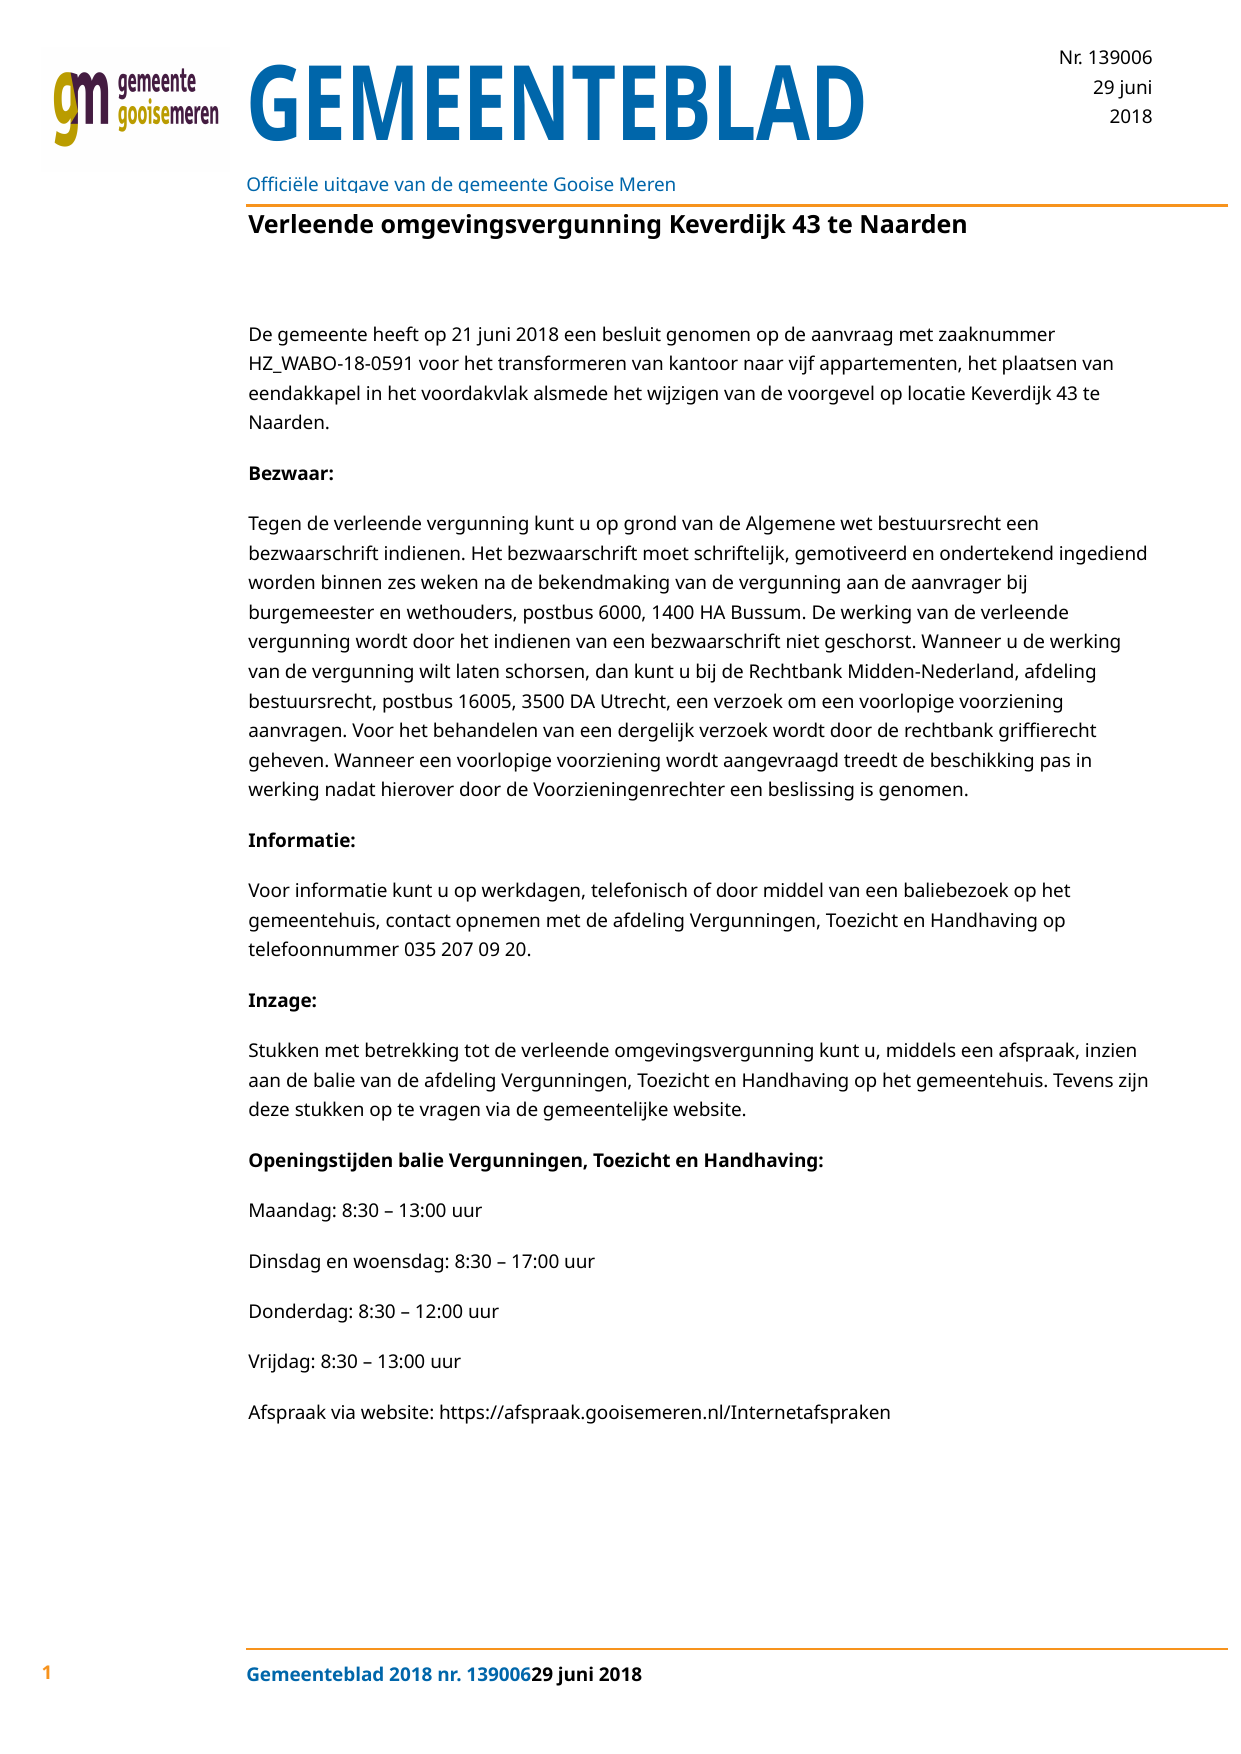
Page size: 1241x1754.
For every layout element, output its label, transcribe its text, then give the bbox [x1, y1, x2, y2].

text Maandag: 8:30 – 13:00 uur [248, 1197, 1152, 1223]
text Bezwaar: [248, 460, 1152, 486]
text Verleende omgevingsvergunning Keverdijk 43 te Naarden [248, 207, 1152, 241]
text De gemeente heeft op 21 juni 2018 een besluit genomen op de aanvraag met zaaknummer HZ_WABO-18-0591 voor het transformeren van kantoor naar vijf appartementen, het plaatsen van eendakkapel in het voordakvlak alsmede het wijzigen van de voorgevel op locatie Keverdijk 43 te Naarden. [248, 321, 1152, 435]
text Dinsdag en woensdag: 8:30 – 17:00 uur [248, 1248, 1152, 1273]
text Voor informatie kunt u op werkdagen, telefonisch of door middel van een baliebezoek op het gemeentehuis, contact opnemen met de afdeling Vergunningen, Toezicht en Handhaving op telefoonnummer 035 207 09 20. [248, 877, 1152, 962]
text Vrijdag: 8:30 – 13:00 uur [248, 1349, 1152, 1374]
text Openingstijden balie Vergunningen, Toezicht en Handhaving: [248, 1147, 1152, 1173]
text Tegen de verleende vergunning kunt u op grond van de Algemene wet bestuursrecht een bezwaarschrift indienen. Het bezwaarschrift moet schriftelijk, gemotiveerd en ondertekend ingediend worden binnen zes weken na de bekendmaking van de vergunning aan de aanvrager bij burgemeester en wethouders, postbus 6000, 1400 HA Bussum. De werking van de verleende vergunning wordt door het indienen van een bezwaarschrift niet geschorst. Wanneer u de werking van de vergunning wilt laten schorsen, dan kunt u bij de Rechtbank Midden-Nederland, afdeling bestuursrecht, postbus 16005, 3500 DA Utrecht, een verzoek om een voorlopige voorziening aanvragen. Voor het behandelen van een dergelijk verzoek wordt door de rechtbank griffierecht geheven. Wanneer een voorlopige voorziening wordt aangevraagd treedt de beschikking pas in werking nadat hierover door de Voorzieningenrechter een beslissing is genomen. [248, 510, 1152, 802]
text Stukken met betrekking tot de verleende omgevingsvergunning kunt u, middels een afspraak, inzien aan de balie van de afdeling Vergunningen, Toezicht en Handhaving op het gemeentehuis. Tevens zijn deze stukken op te vragen via de gemeentelijke website. [248, 1037, 1152, 1122]
text Afspraak via website: https://afspraak.gooisemeren.nl/Internetafspraken [248, 1399, 1152, 1425]
text Informatie: [248, 827, 1152, 853]
text Inzage: [248, 987, 1152, 1013]
text Donderdag: 8:30 – 12:00 uur [248, 1298, 1152, 1324]
picture [41, 47, 231, 172]
